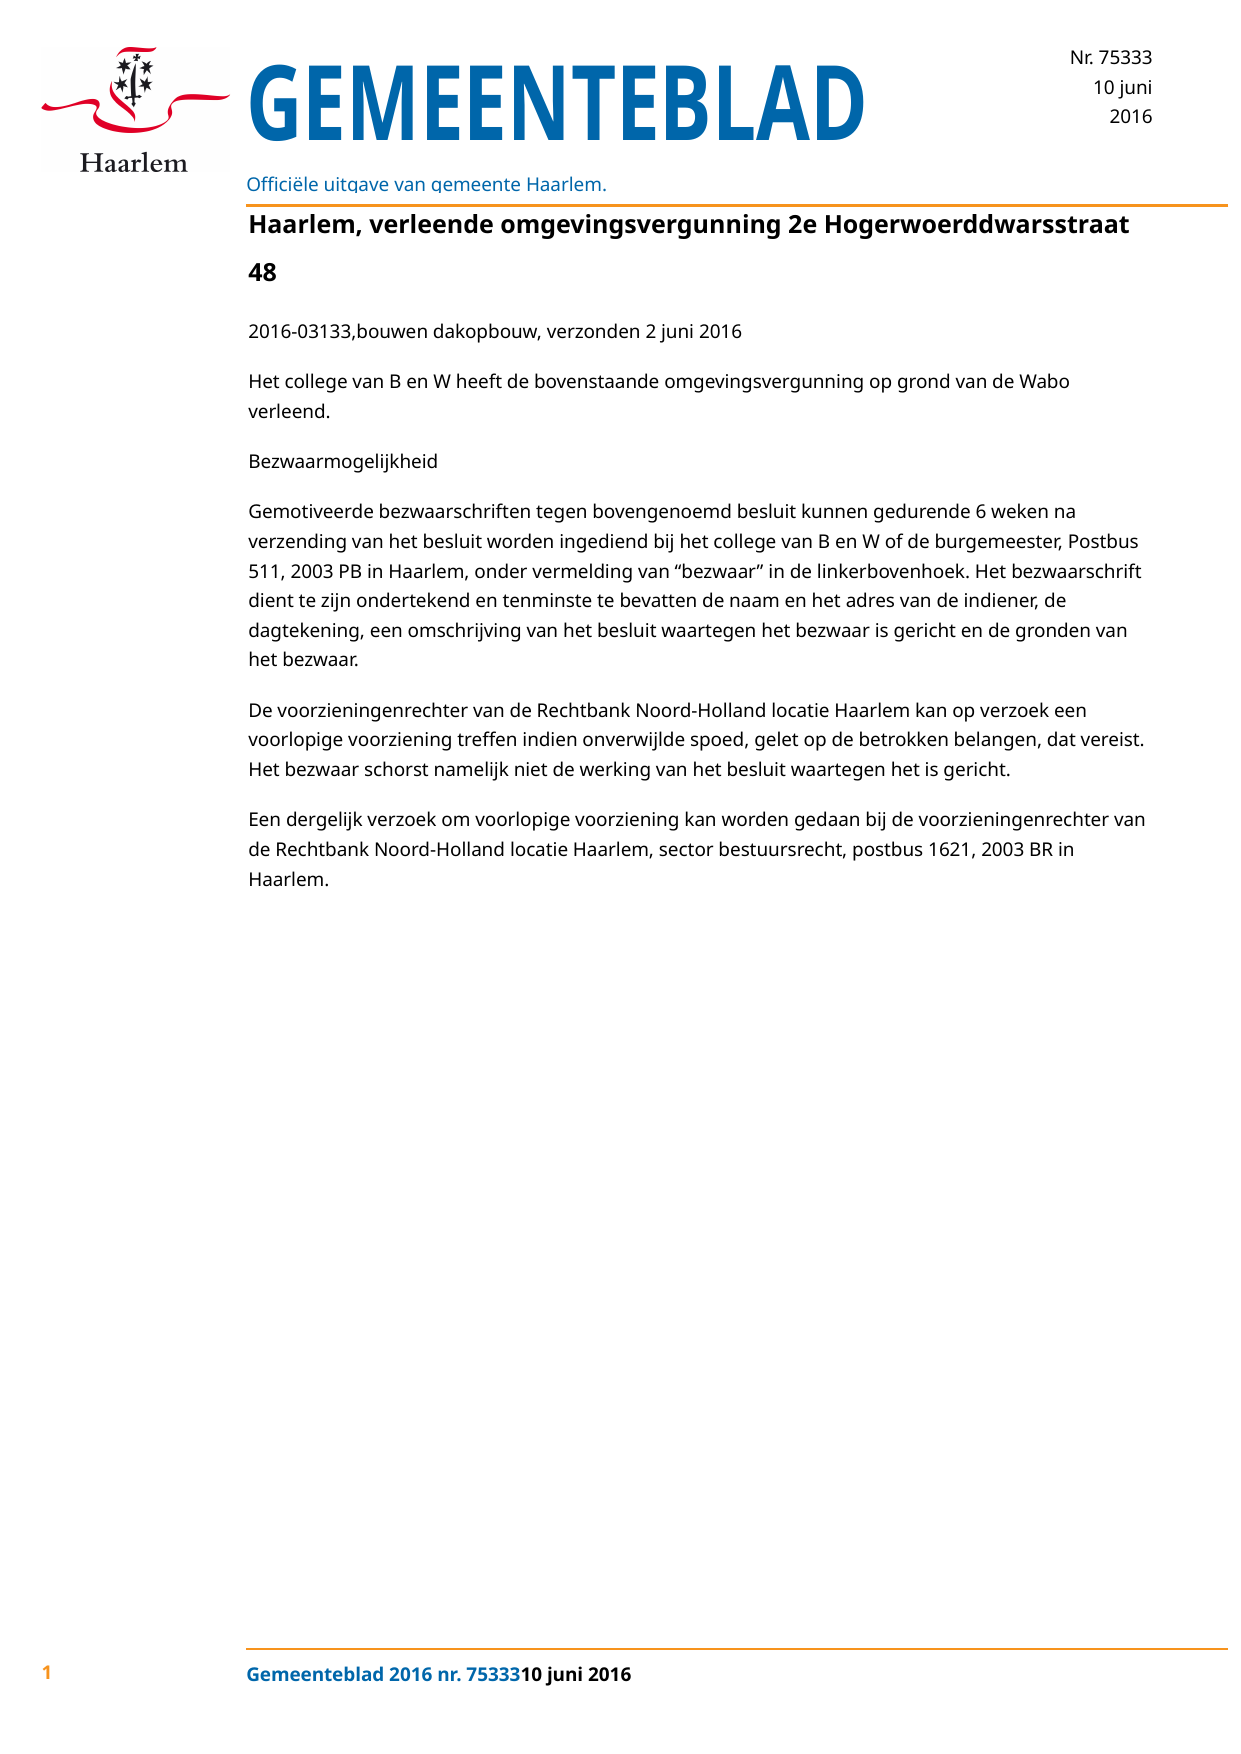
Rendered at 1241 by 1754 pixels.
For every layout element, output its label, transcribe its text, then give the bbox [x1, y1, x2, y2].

text Het college van B en W heeft de bovenstaande omgevingsvergunning op grond van de Wabo verleend. [248, 368, 1152, 424]
text Een dergelijk verzoek om voorlopige voorziening kan worden gedaan bij de voorzieningenrechter van de Rechtbank Noord-Holland locatie Haarlem, sector bestuursrecht, postbus 1621, 2003 BR in Haarlem. [248, 807, 1152, 892]
text Gemotiveerde bezwaarschriften tegen bovengenoemd besluit kunnen gedurende 6 weken na verzending van het besluit worden ingediend bij het college van B en W of de burgemeester, Postbus 511, 2003 PB in Haarlem, onder vermelding van “bezwaar” in de linkerbovenhoek. Het bezwaarschrift dient te zijn ondertekend en tenminste te bevatten de naam en het adres van de indiener, de dagtekening, een omschrijving van het besluit waartegen het bezwaar is gericht en de gronden van het bezwaar. [248, 499, 1152, 672]
text Haarlem, verleende omgevingsvergunning 2e Hogerwoerddwarsstraat 48 [248, 207, 1152, 288]
picture [41, 47, 231, 172]
text Bezwaarmogelijkheid [248, 448, 1152, 474]
text 2016-03133,bouwen dakopbouw, verzonden 2 juni 2016 [248, 318, 1152, 344]
text De voorzieningenrechter van de Rechtbank Noord-Holland locatie Haarlem kan op verzoek een voorlopige voorziening treffen indien onverwijlde spoed, gelet op de betrokken belangen, dat vereist. Het bezwaar schorst namelijk niet de werking van het besluit waartegen het is gericht. [248, 697, 1152, 782]
